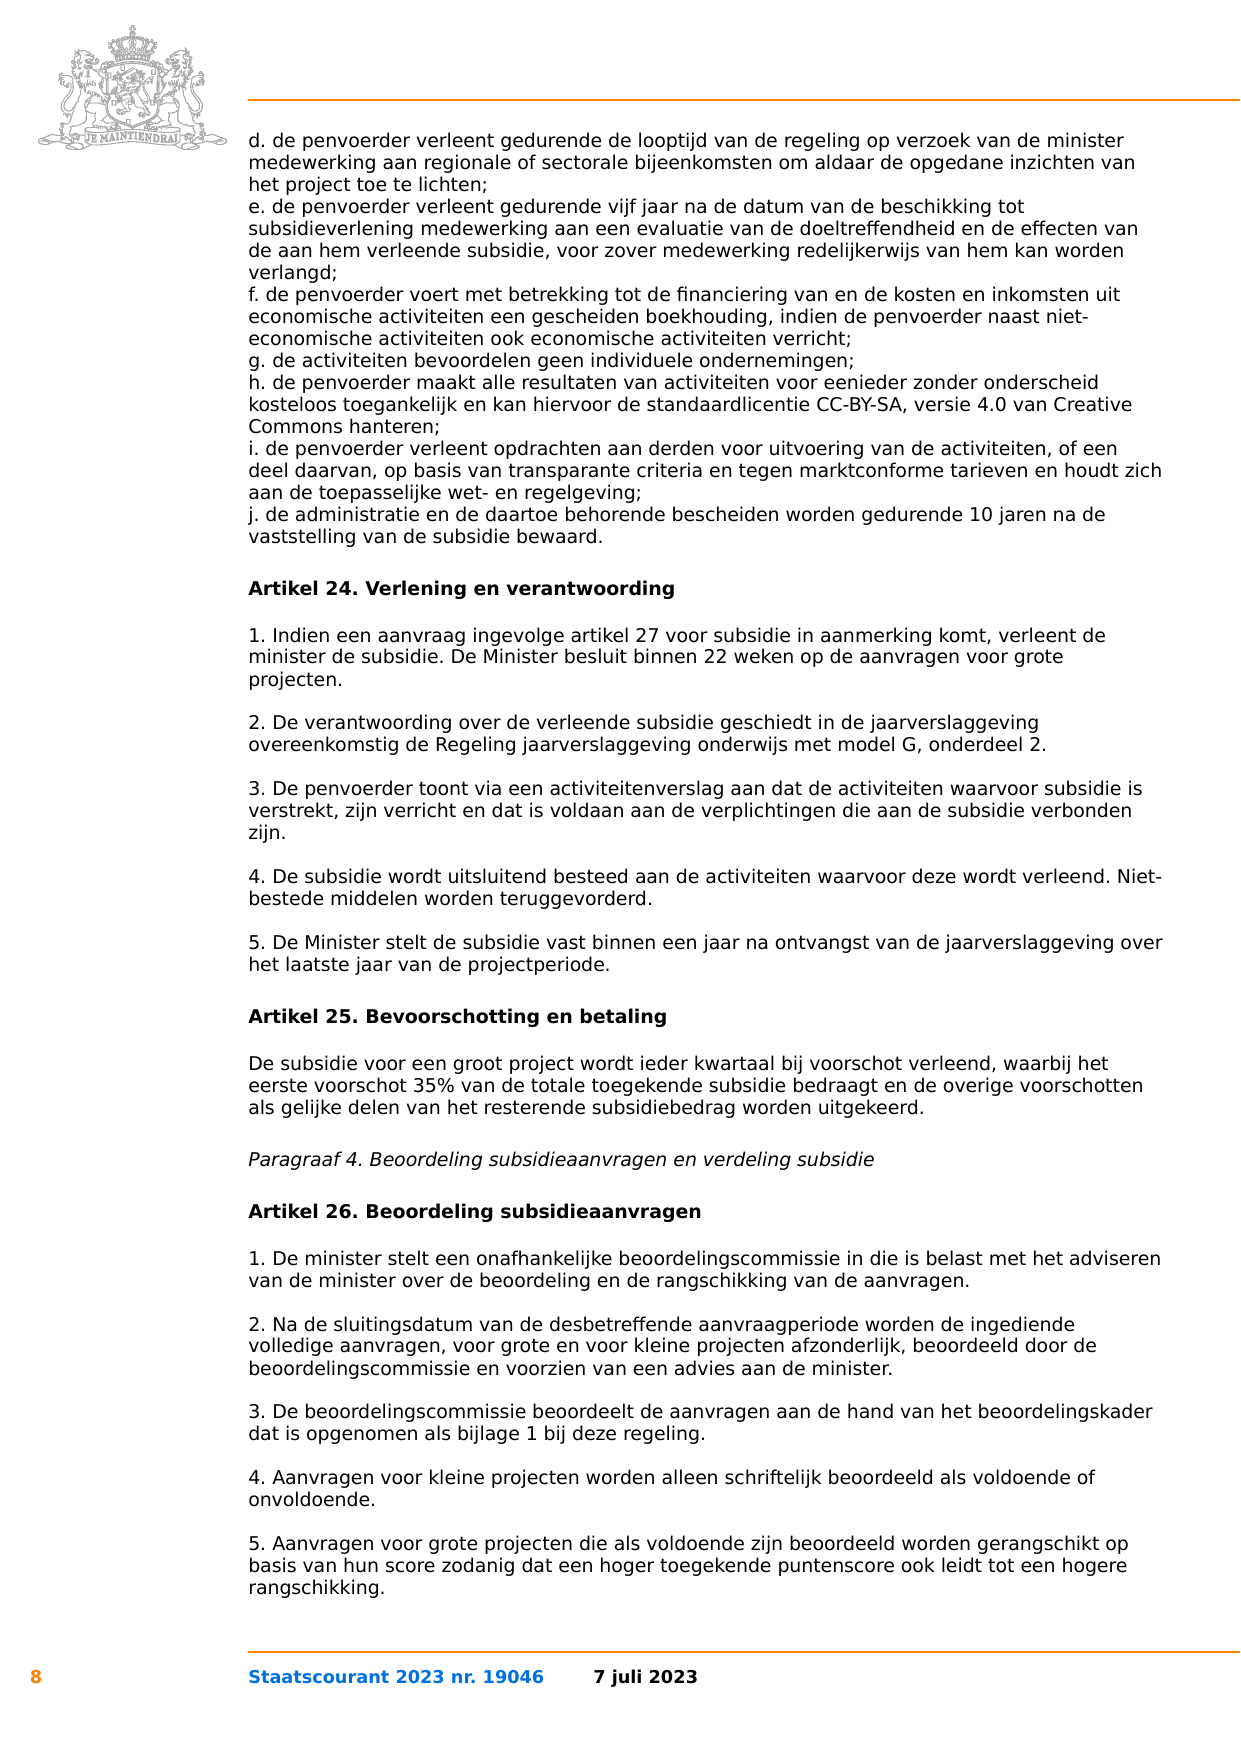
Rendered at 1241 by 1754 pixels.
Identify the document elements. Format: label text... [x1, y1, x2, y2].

text 2. Na de sluitingsdatum van de desbetreffende aanvraagperiode worden de ingediende volledige aanvragen, voor grote en voor kleine projecten afzonderlijk, beoordeeld door de beoordelingscommissie en voorzien van een advies aan de minister. [248, 1313, 1163, 1379]
text g. de activiteiten bevoordelen geen individuele ondernemingen; [248, 350, 1163, 372]
subtitle Artikel 26. Beoordeling subsidieaanvragen [248, 1201, 1163, 1223]
text f. de penvoerder voert met betrekking tot de financiering van en de kosten en inkomsten uit economische activiteiten een gescheiden boekhouding, indien de penvoerder naast niet-economische activiteiten ook economische activiteiten verricht; [248, 284, 1163, 350]
picture [38, 25, 227, 150]
text De subsidie voor een groot project wordt ieder kwartaal bij voorschot verleend, waarbij het eerste voorschot 35% van de totale toegekende subsidie bedraagt en de overige voorschotten als gelijke delen van het resterende subsidiebedrag worden uitgekeerd. [248, 1053, 1163, 1119]
text 2. De verantwoording over de verleende subsidie geschiedt in de jaarverslaggeving overeenkomstig de Regeling jaarverslaggeving onderwijs met model G, onderdeel 2. [248, 712, 1163, 756]
text 3. De penvoerder toont via een activiteitenverslag aan dat de activiteiten waarvoor subsidie is verstrekt, zijn verricht en dat is voldaan aan de verplichtingen die aan de subsidie verbonden zijn. [248, 778, 1163, 844]
text 4. Aanvragen voor kleine projecten worden alleen schriftelijk beoordeeld als voldoende of onvoldoende. [248, 1467, 1163, 1511]
text 1. Indien een aanvraag ingevolge artikel 27 voor subsidie in aanmerking komt, verleent de minister de subsidie. De Minister besluit binnen 22 weken op de aanvragen voor grote projecten. [248, 624, 1163, 690]
text 5. Aanvragen voor grote projecten die als voldoende zijn beoordeeld worden gerangschikt op basis van hun score zodanig dat een hoger toegekende puntenscore ook leidt tot een hogere rangschikking. [248, 1533, 1163, 1599]
subtitle Artikel 25. Bevoorschotting en betaling [248, 1006, 1163, 1028]
text 5. De Minister stelt de subsidie vast binnen een jaar na ontvangst van de jaarverslaggeving over het laatste jaar van de projectperiode. [248, 932, 1163, 976]
text i. de penvoerder verleent opdrachten aan derden voor uitvoering van de activiteiten, of een deel daarvan, op basis van transparante criteria en tegen marktconforme tarieven en houdt zich aan de toepasselijke wet- en regelgeving; [248, 438, 1163, 503]
subtitle Artikel 24. Verlening en verantwoording [248, 577, 1163, 599]
text j. de administratie en de daartoe behorende bescheiden worden gedurende 10 jaren na de vaststelling van de subsidie bewaard. [248, 503, 1163, 547]
subtitle Paragraaf 4. Beoordeling subsidieaanvragen en verdeling subsidie [248, 1149, 1163, 1171]
text 1. De minister stelt een onafhankelijke beoordelingscommissie in die is belast met het adviseren van de minister over de beoordeling en de rangschikking van de aanvragen. [248, 1248, 1163, 1292]
text e. de penvoerder verleent gedurende vijf jaar na de datum van de beschikking tot subsidieverlening medewerking aan een evaluatie van de doeltreffendheid en de effecten van de aan hem verleende subsidie, voor zover medewerking redelijkerwijs van hem kan worden verlangd; [248, 196, 1163, 284]
text d. de penvoerder verleent gedurende de looptijd van de regeling op verzoek van de minister medewerking aan regionale of sectorale bijeenkomsten om aldaar de opgedane inzichten van het project toe te lichten; [248, 130, 1163, 196]
text 3. De beoordelingscommissie beoordeelt de aanvragen aan de hand van het beoordelingskader dat is opgenomen als bijlage 1 bij deze regeling. [248, 1401, 1163, 1445]
text 4. De subsidie wordt uitsluitend besteed aan de activiteiten waarvoor deze wordt verleend. Niet-bestede middelen worden teruggevorderd. [248, 866, 1163, 910]
text h. de penvoerder maakt alle resultaten van activiteiten voor eenieder zonder onderscheid kosteloos toegankelijk en kan hiervoor de standaardlicentie CC-BY-SA, versie 4.0 van Creative Commons hanteren; [248, 372, 1163, 438]
